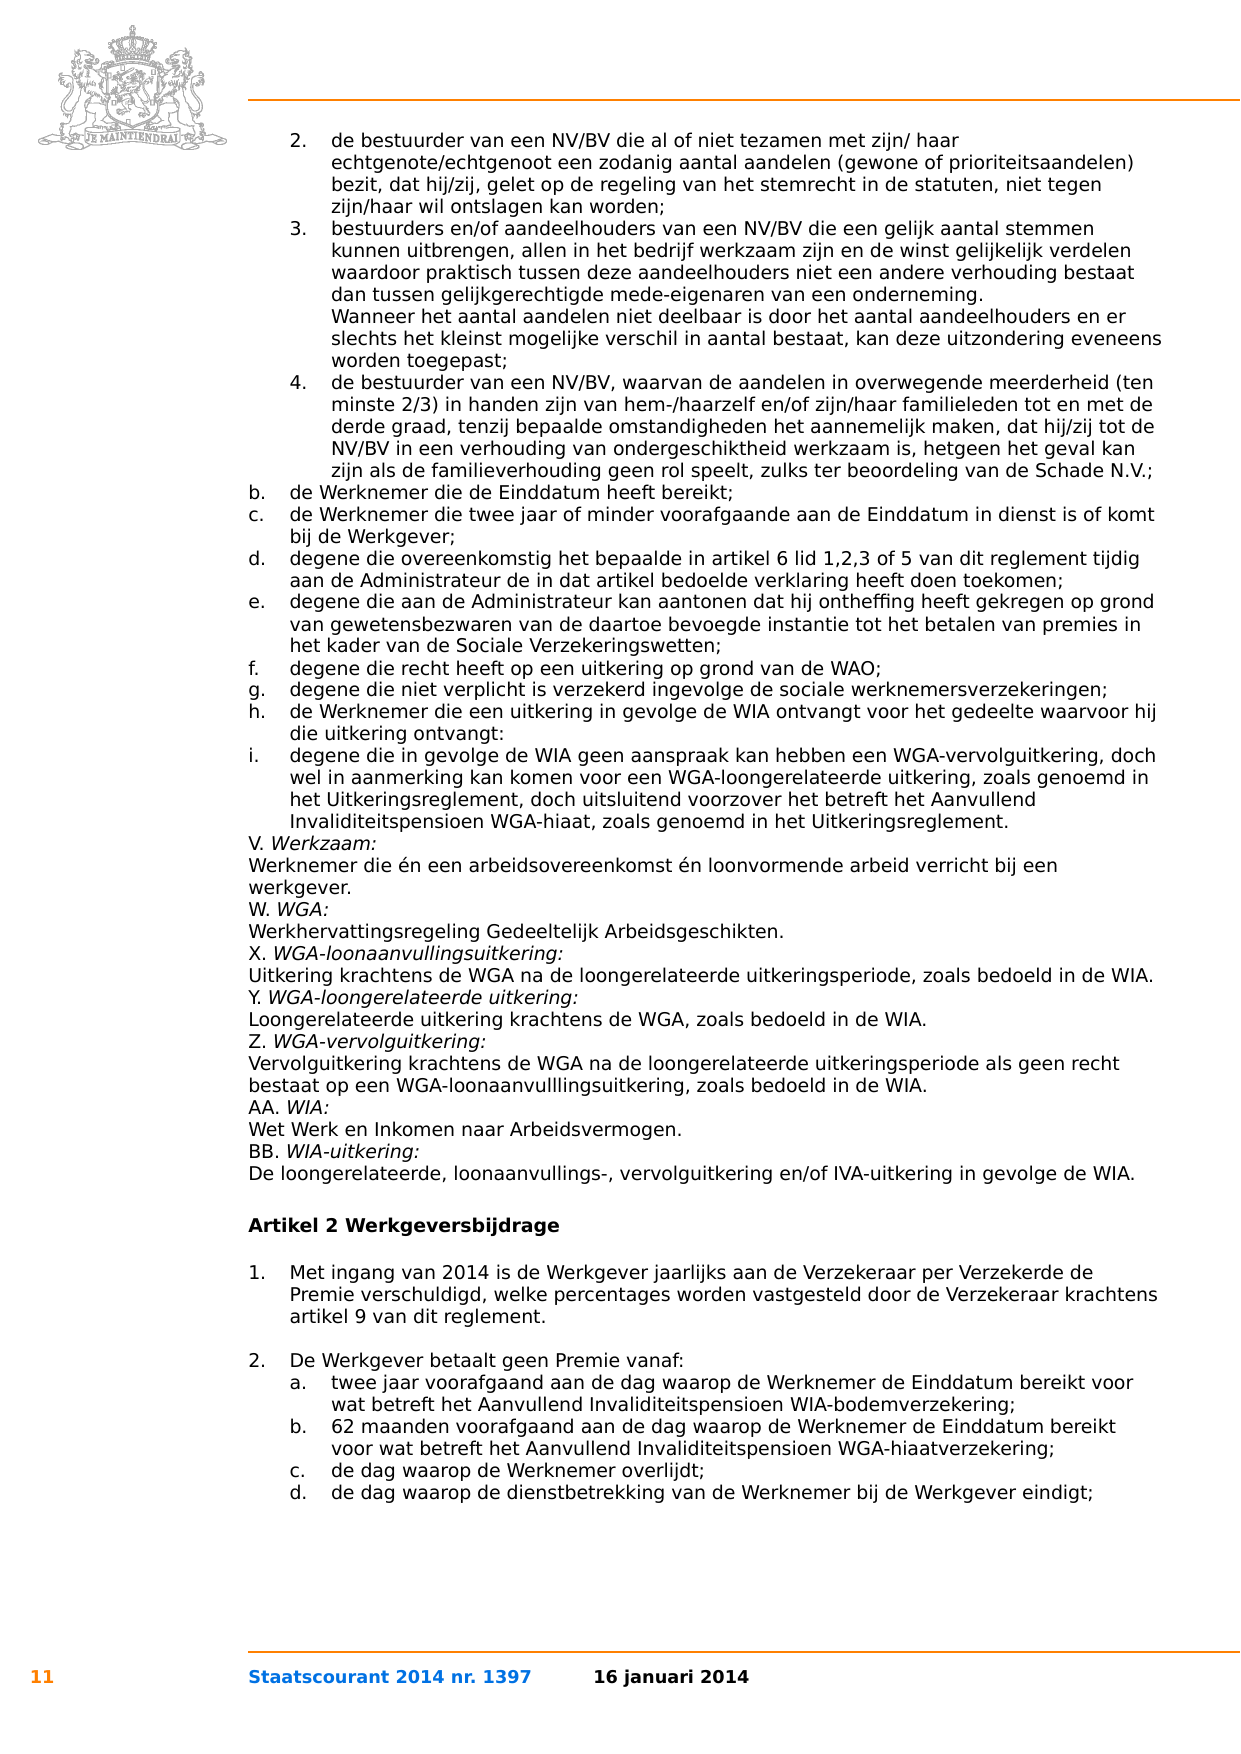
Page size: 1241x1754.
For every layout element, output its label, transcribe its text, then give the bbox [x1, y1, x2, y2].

text b. de Werknemer die de Einddatum heeft bereikt; [248, 482, 1163, 503]
text 4. de bestuurder van een NV/BV, waarvan de aandelen in overwegende meerderheid (ten minste 2/3) in handen zijn van hem-/haarzelf en/of zijn/haar familieleden tot en met de derde graad, tenzij bepaalde omstandigheden het aannemelijk maken, dat hij/zij tot de NV/BV in een verhouding van ondergeschiktheid werkzaam is, hetgeen het geval kan zijn als de familieverhouding geen rol speelt, zulks ter beoordeling van de Schade N.V.; [289, 372, 1163, 482]
text Vervolguitkering krachtens de WGA na de loongerelateerde uitkeringsperiode als geen recht bestaat op een WGA-loonaanvulllingsuitkering, zoals bedoeld in de WIA. [248, 1053, 1163, 1097]
text c. de Werknemer die twee jaar of minder voorafgaande aan de Einddatum in dienst is of komt bij de Werkgever; [248, 503, 1163, 547]
text b. 62 maanden voorafgaand aan de dag waarop de Werknemer de Einddatum bereikt voor wat betreft het Aanvullend Invaliditeitspensioen WGA-hiaatverzekering; [289, 1416, 1163, 1459]
text d. degene die overeenkomstig het bepaalde in artikel 6 lid 1,2,3 of 5 van dit reglement tijdig aan de Administrateur de in dat artikel bedoelde verklaring heeft doen toekomen; [248, 547, 1163, 591]
text Werkhervattingsregeling Gedeeltelijk Arbeidsgeschikten. [248, 921, 1163, 943]
text Z. WGA-vervolguitkering: [248, 1031, 1163, 1053]
text Uitkering krachtens de WGA na de loongerelateerde uitkeringsperiode, zoals bedoeld in de WIA. [248, 965, 1163, 987]
text BB. WIA-uitkering: [248, 1141, 1163, 1163]
text g. degene die niet verplicht is verzekerd ingevolge de sociale werknemersverzekeringen; [248, 679, 1163, 701]
text 1. Met ingang van 2014 is de Werkgever jaarlijks aan de Verzekeraar per Verzekerde de Premie verschuldigd, welke percentages worden vastgesteld door de Verzekeraar krachtens artikel 9 van dit reglement. [248, 1262, 1163, 1328]
text a. twee jaar voorafgaand aan de dag waarop de Werknemer de Einddatum bereikt voor wat betreft het Aanvullend Invaliditeitspensioen WIA-bodemverzekering; [289, 1372, 1163, 1416]
picture [38, 25, 227, 150]
subtitle Artikel 2 Werkgeversbijdrage [248, 1215, 1163, 1237]
text Wanneer het aantal aandelen niet deelbaar is door het aantal aandeelhouders en er slechts het kleinst mogelijke verschil in aantal bestaat, kan deze uitzondering eveneens worden toegepast; [331, 306, 1163, 372]
text AA. WIA: [248, 1097, 1163, 1119]
text 3. bestuurders en/of aandeelhouders van een NV/BV die een gelijk aantal stemmen kunnen uitbrengen, allen in het bedrijf werkzaam zijn en de winst gelijkelijk verdelen waardoor praktisch tussen deze aandeelhouders niet een andere verhouding bestaat dan tussen gelijkgerechtigde mede-eigenaren van een onderneming. [289, 218, 1163, 306]
text 2. de bestuurder van een NV/BV die al of niet tezamen met zijn/ haar echtgenote/echtgenoot een zodanig aantal aandelen (gewone of prioriteitsaandelen) bezit, dat hij/zij, gelet op de regeling van het stemrecht in de statuten, niet tegen zijn/haar wil ontslagen kan worden; [289, 130, 1163, 218]
text f. degene die recht heeft op een uitkering op grond van de WAO; [248, 657, 1163, 679]
text De loongerelateerde, loonaanvullings-, vervolguitkering en/of IVA-uitkering in gevolge de WIA. [248, 1163, 1163, 1185]
text W. WGA: [248, 899, 1163, 921]
text Wet Werk en Inkomen naar Arbeidsvermogen. [248, 1119, 1163, 1141]
text d. de dag waarop de dienstbetrekking van de Werknemer bij de Werkgever eindigt; [289, 1482, 1163, 1503]
text Werknemer die én een arbeidsovereenkomst én loonvormende arbeid verricht bij een werkgever. [248, 855, 1163, 899]
text e. degene die aan de Administrateur kan aantonen dat hij ontheffing heeft gekregen op grond van gewetensbezwaren van de daartoe bevoegde instantie tot het betalen van premies in het kader van de Sociale Verzekeringswetten; [248, 591, 1163, 657]
text c. de dag waarop de Werknemer overlijdt; [289, 1459, 1163, 1482]
text Y. WGA-loongerelateerde uitkering: [248, 987, 1163, 1009]
text i. degene die in gevolge de WIA geen aanspraak kan hebben een WGA-vervolguitkering, doch wel in aanmerking kan komen voor een WGA-loongerelateerde uitkering, zoals genoemd in het Uitkeringsreglement, doch uitsluitend voorzover het betreft het Aanvullend Invaliditeitspensioen WGA-hiaat, zoals genoemd in het Uitkeringsreglement. [248, 745, 1163, 833]
text 2. De Werkgever betaalt geen Premie vanaf: [248, 1350, 1163, 1372]
text X. WGA-loonaanvullingsuitkering: [248, 943, 1163, 965]
text h. de Werknemer die een uitkering in gevolge de WIA ontvangt voor het gedeelte waarvoor hij die uitkering ontvangt: [248, 701, 1163, 745]
text V. Werkzaam: [248, 833, 1163, 855]
text Loongerelateerde uitkering krachtens de WGA, zoals bedoeld in de WIA. [248, 1009, 1163, 1031]
